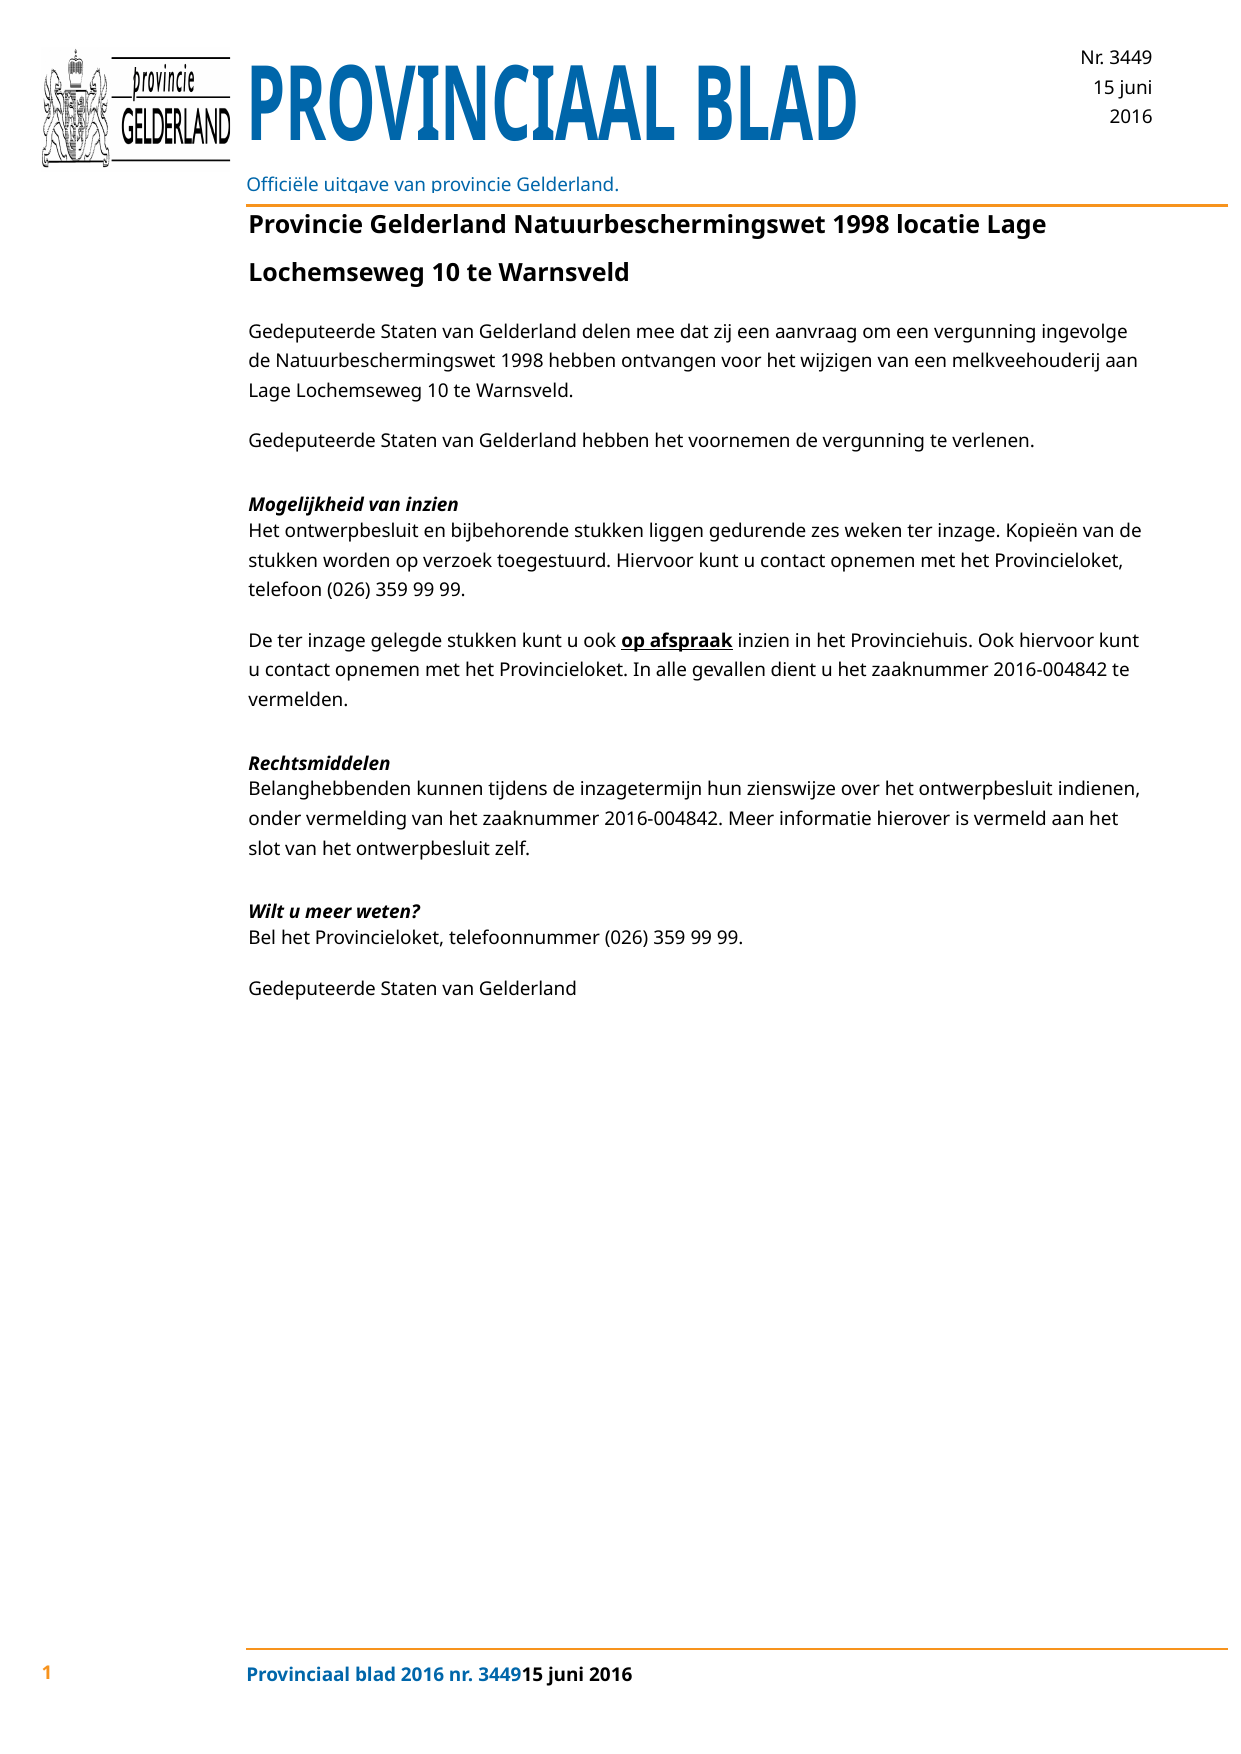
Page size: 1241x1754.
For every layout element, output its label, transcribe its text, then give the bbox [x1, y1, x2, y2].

picture [41, 47, 231, 172]
text Belanghebbenden kunnen tijdens de inzagetermijn hun zienswijze over het ontwerpbesluit indienen, onder vermelding van het zaaknummer 2016-004842. Meer informatie hierover is vermeld aan het slot van het ontwerpbesluit zelf. [248, 776, 1152, 861]
text Wilt u meer weten? [248, 899, 1152, 924]
text Mogelijkheid van inzien [248, 491, 1152, 517]
text Provincie Gelderland Natuurbeschermingswet 1998 locatie Lage Lochemseweg 10 te Warnsveld [248, 207, 1152, 288]
text Gedeputeerde Staten van Gelderland delen mee dat zij een aanvraag om een vergunning ingevolge de Natuurbeschermingswet 1998 hebben ontvangen voor het wijzigen van een melkveehouderij aan Lage Lochemseweg 10 te Warnsveld. [248, 318, 1152, 403]
text Bel het Provincieloket, telefoonnummer (026) 359 99 99. [248, 924, 1152, 950]
text Gedeputeerde Staten van Gelderland hebben het voornemen de vergunning te verlenen. [248, 427, 1152, 453]
text Het ontwerpbesluit en bijbehorende stukken liggen gedurende zes weken ter inzage. Kopieën van de stukken worden op verzoek toegestuurd. Hiervoor kunt u contact opnemen met het Provincieloket, telefoon (026) 359 99 99. [248, 517, 1152, 602]
text De ter inzage gelegde stukken kunt u ook op afspraak inzien in het Provinciehuis. Ook hiervoor kunt u contact opnemen met het Provincieloket. In alle gevallen dient u het zaaknummer 2016-004842 te vermelden. [248, 627, 1152, 712]
text Rechtsmiddelen [248, 750, 1152, 776]
text Gedeputeerde Staten van Gelderland [248, 975, 1152, 1001]
